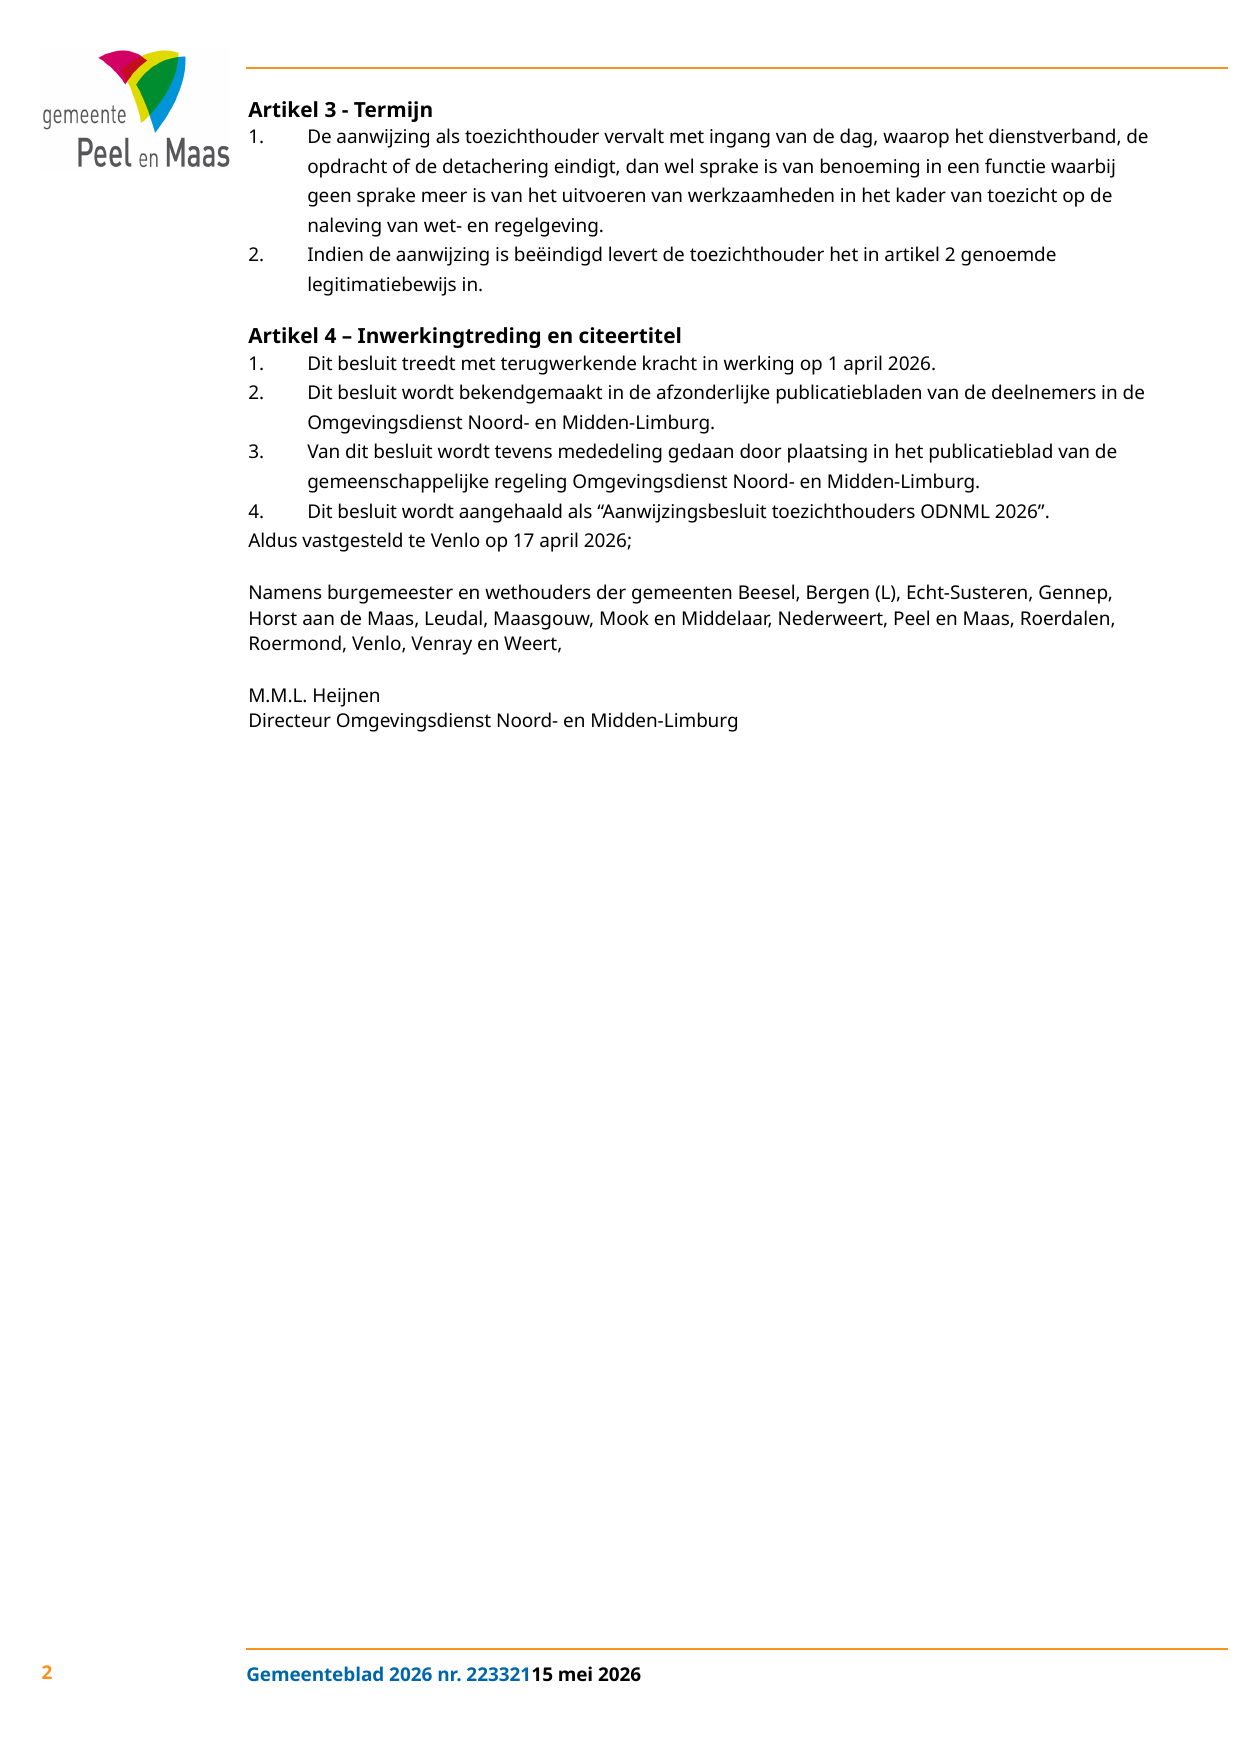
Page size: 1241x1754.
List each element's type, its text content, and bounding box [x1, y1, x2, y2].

text Namens burgemeester en wethouders der gemeenten Beesel, Bergen (L), Echt-Susteren, Gennep, Horst aan de Maas, Leudal, Maasgouw, Mook en Middelaar, Nederweert, Peel en Maas, Roerdalen, Roermond, Venlo, Venray en Weert, [248, 579, 1152, 656]
text Artikel 3 - Termijn [248, 95, 1152, 123]
text Artikel 4 – Inwerkingtreding en citeertitel [248, 322, 1152, 350]
text Directeur Omgevingsdienst Noord- en Midden-Limburg [248, 708, 1152, 733]
picture [41, 47, 231, 172]
list Dit besluit wordt aangehaald als “Aanwijzingsbesluit toezichthouders ODNML 2026”. [248, 498, 1152, 524]
list Indien de aanwijzing is beëindigd levert de toezichthouder het in artikel 2 genoemde legitimatiebewijs in. [248, 242, 1152, 297]
text M.M.L. Heijnen [248, 682, 1152, 708]
list Van dit besluit wordt tevens mededeling gedaan door plaatsing in het publicatieblad van de gemeenschappelijke regeling Omgevingsdienst Noord- en Midden-Limburg. [248, 439, 1152, 494]
list Dit besluit treedt met terugwerkende kracht in werking op 1 april 2026. [248, 350, 1152, 376]
list De aanwijzing als toezichthouder vervalt met ingang van de dag, waarop het dienstverband, de opdracht of de detachering eindigt, dan wel sprake is van benoeming in een functie waarbij geen sprake meer is van het uitvoeren van werkzaamheden in het kader van toezicht op de naleving van wet- en regelgeving. [248, 123, 1152, 238]
text Aldus vastgesteld te Venlo op 17 april 2026; [248, 527, 1152, 553]
list Dit besluit wordt bekendgemaakt in de afzonderlijke publicatiebladen van de deelnemers in de Omgevingsdienst Noord- en Midden-Limburg. [248, 379, 1152, 435]
